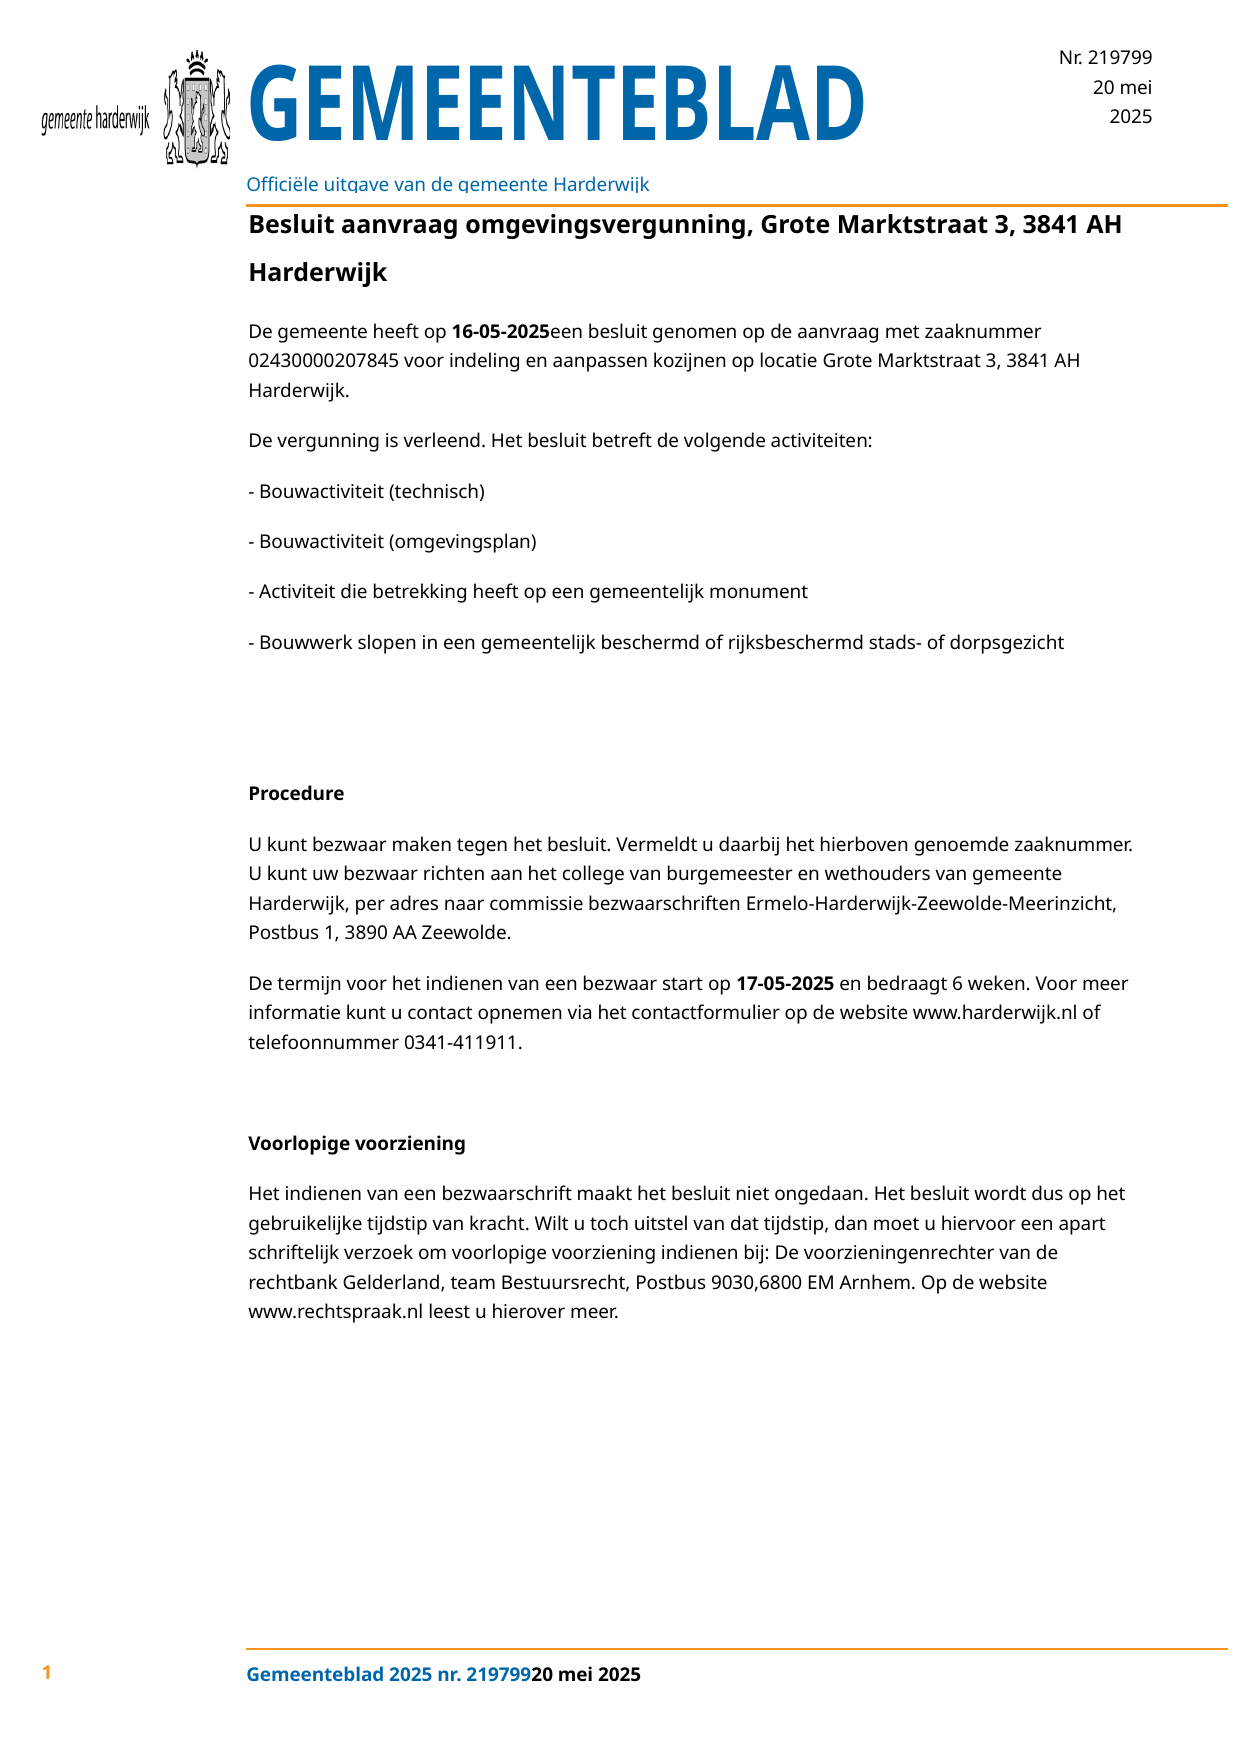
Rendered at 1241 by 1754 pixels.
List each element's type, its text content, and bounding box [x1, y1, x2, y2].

text De termijn voor het indienen van een bezwaar start op 17-05-2025 en bedraagt 6 weken. Voor meer informatie kunt u contact opnemen via het contactformulier op de website www.harderwijk.nl of telefoonnummer 0341-411911. [248, 970, 1152, 1055]
text - Bouwactiviteit (omgevingsplan) [248, 528, 1152, 554]
text - Bouwwerk slopen in een gemeentelijk beschermd of rijksbeschermd stads- of dorpsgezicht [248, 629, 1152, 655]
text De vergunning is verleend. Het besluit betreft de volgende activiteiten: [248, 427, 1152, 453]
text Procedure [248, 780, 1152, 806]
text Het indienen van een bezwaarschrift maakt het besluit niet ongedaan. Het besluit wordt dus op het gebruikelijke tijdstip van kracht. Wilt u toch uitstel van dat tijdstip, dan moet u hiervoor een apart schriftelijk verzoek om voorlopige voorziening indienen bij: De voorzieningenrechter van de rechtbank Gelderland, team Bestuursrecht, Postbus 9030,6800 EM Arnhem. Op de website www.rechtspraak.nl leest u hierover meer. [248, 1180, 1152, 1324]
text Besluit aanvraag omgevingsvergunning, Grote Marktstraat 3, 3841 AH Harderwijk [248, 207, 1152, 288]
text - Bouwactiviteit (technisch) [248, 478, 1152, 504]
text De gemeente heeft op 16-05-2025een besluit genomen op de aanvraag met zaaknummer 02430000207845 voor indeling en aanpassen kozijnen op locatie Grote Marktstraat 3, 3841 AH Harderwijk. [248, 318, 1152, 403]
text U kunt bezwaar maken tegen het besluit. Vermeldt u daarbij het hierboven genoemde zaaknummer. U kunt uw bezwaar richten aan het college van burgemeester en wethouders van gemeente Harderwijk, per adres naar commissie bezwaarschriften Ermelo-Harderwijk-Zeewolde-Meerinzicht, Postbus 1, 3890 AA Zeewolde. [248, 831, 1152, 945]
picture [41, 47, 231, 172]
text - Activiteit die betrekking heeft op een gemeentelijk monument [248, 579, 1152, 604]
text Voorlopige voorziening [248, 1130, 1152, 1156]
